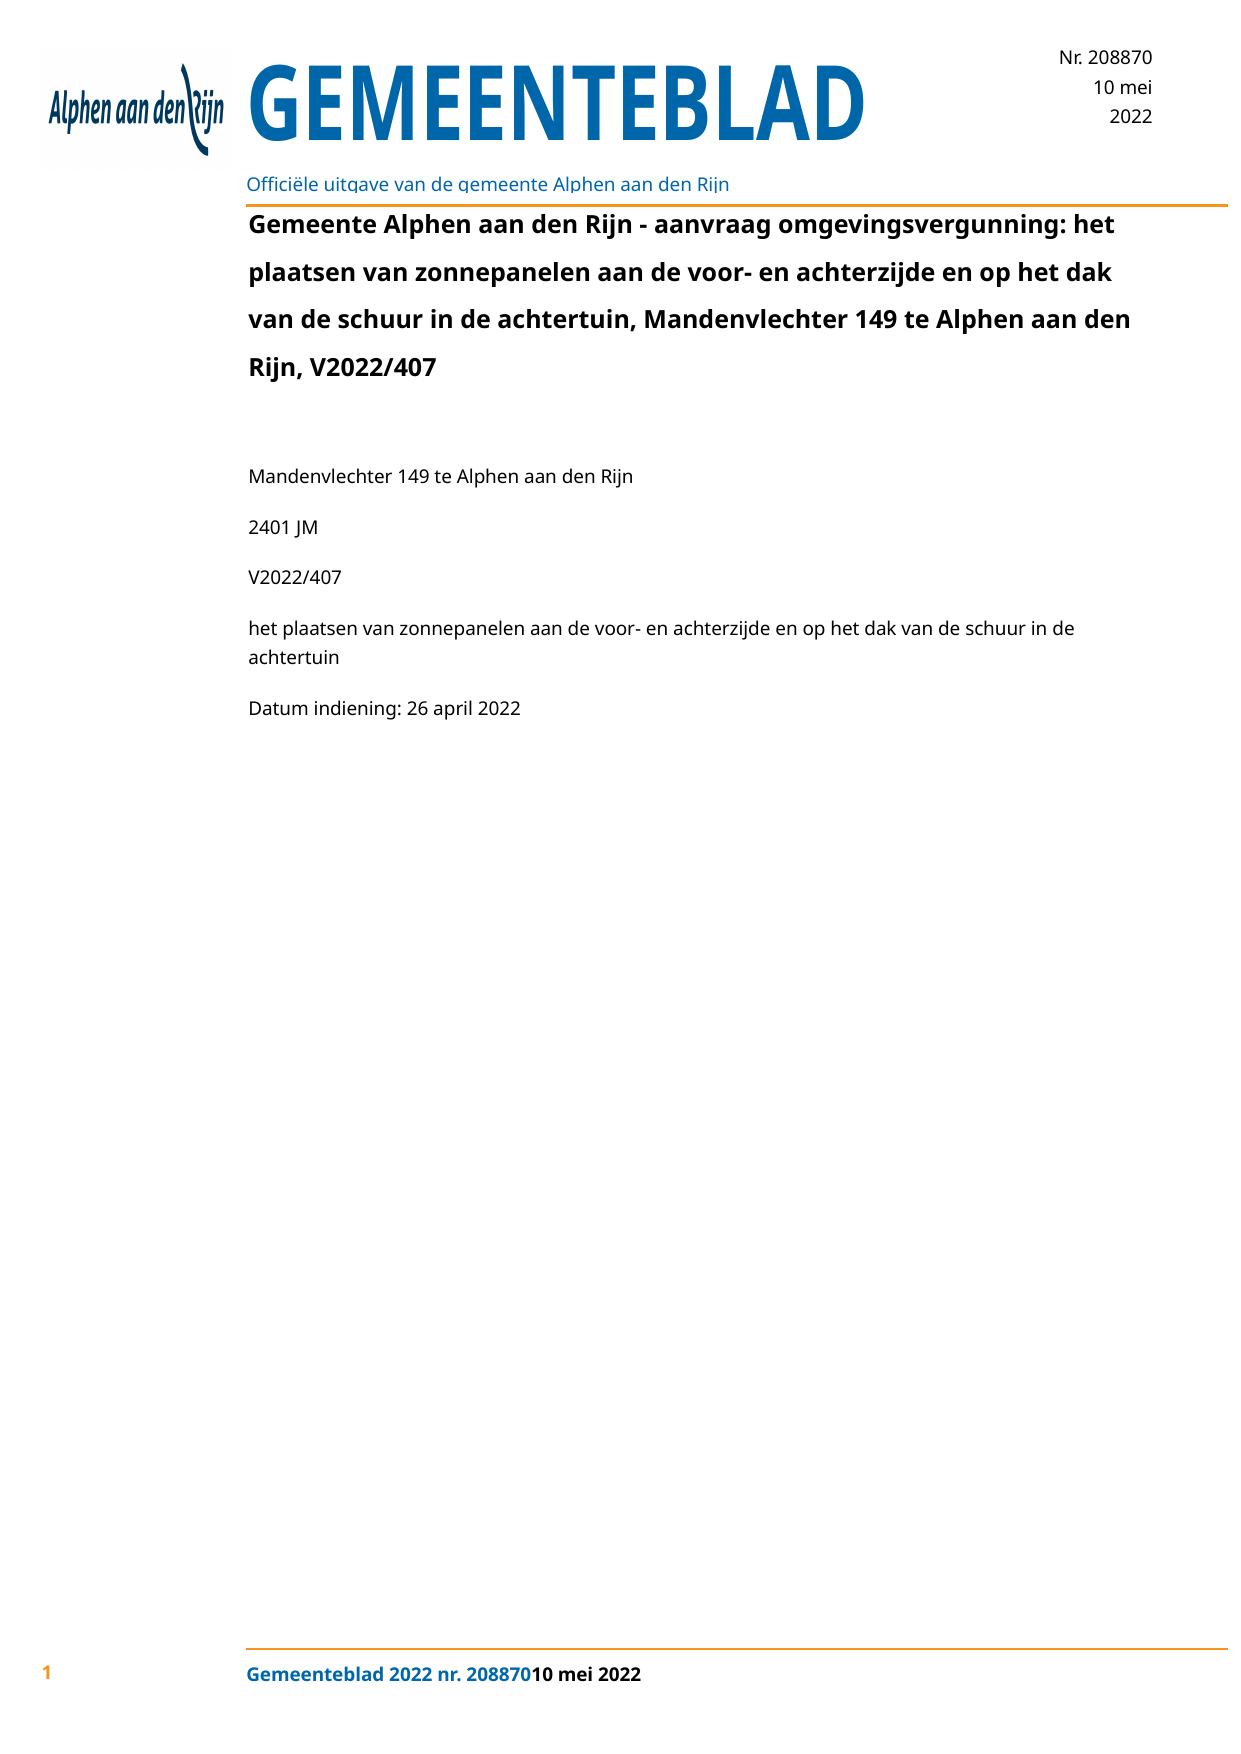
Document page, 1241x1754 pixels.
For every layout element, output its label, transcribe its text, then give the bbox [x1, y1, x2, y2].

text 2401 JM [248, 514, 1152, 540]
text Mandenvlechter 149 te Alphen aan den Rijn [248, 463, 1152, 489]
picture [41, 47, 231, 172]
text V2022/407 [248, 564, 1152, 590]
text Gemeente Alphen aan den Rijn - aanvraag omgevingsvergunning: het plaatsen van zonnepanelen aan de voor- en achterzijde en op het dak van de schuur in de achtertuin, Mandenvlechter 149 te Alphen aan den Rijn, V2022/407 [248, 207, 1152, 384]
text het plaatsen van zonnepanelen aan de voor- en achterzijde en op het dak van de schuur in de achtertuin [248, 615, 1152, 670]
text Datum indiening: 26 april 2022 [248, 695, 1152, 721]
